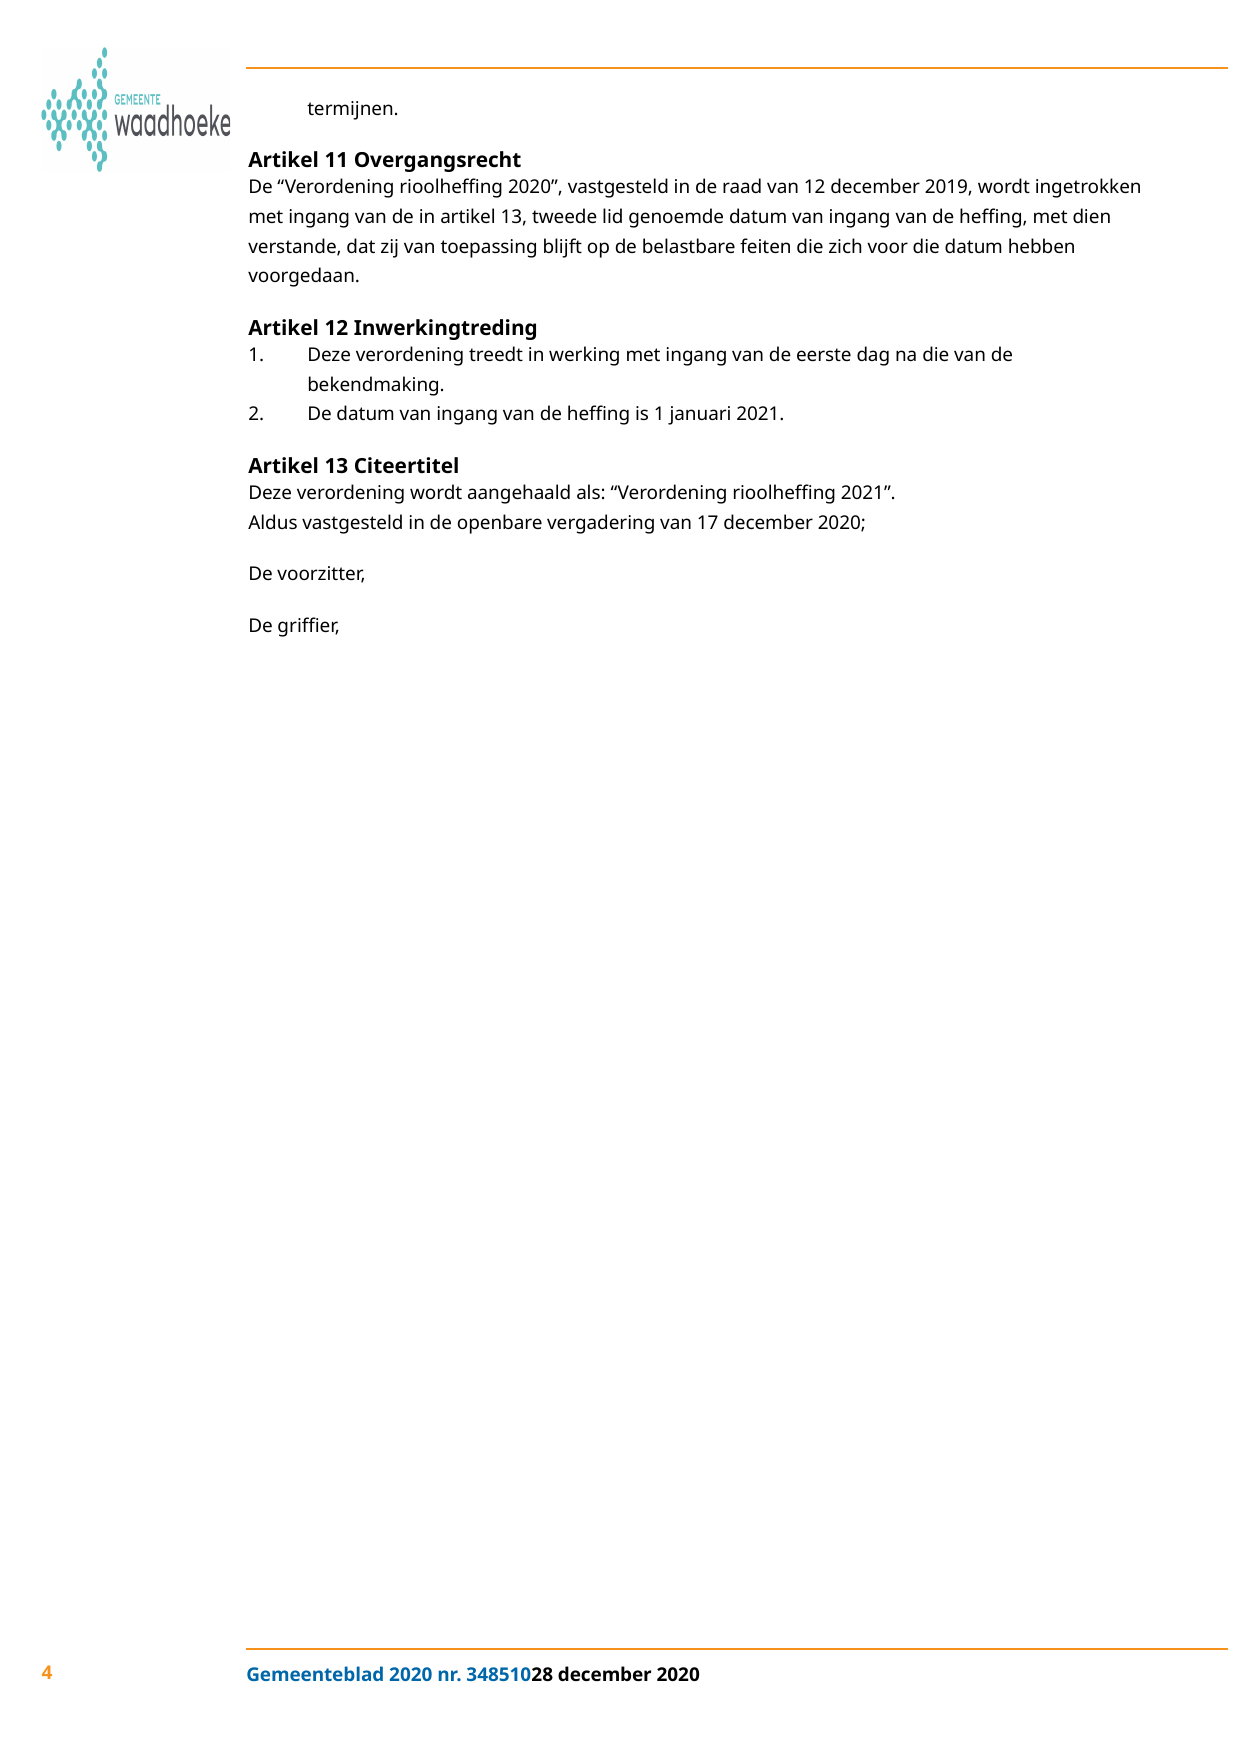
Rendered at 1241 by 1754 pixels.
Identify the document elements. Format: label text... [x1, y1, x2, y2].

text De griffier, [248, 612, 1152, 637]
list Deze verordening treedt in werking met ingang van de eerste dag na die van de bekendmaking. [248, 341, 1152, 397]
list termijnen. [248, 95, 1152, 121]
text Deze verordening wordt aangehaald als: “Verordening rioolheffing 2021”. [248, 479, 1152, 505]
text Artikel 11 Overgangsrecht [248, 145, 1152, 174]
text De “Verordening rioolheffing 2020”, vastgesteld in de raad van 12 december 2019, wordt ingetrokken met ingang van de in artikel 13, tweede lid genoemde datum van ingang van de heffing, met dien verstande, dat zij van toepassing blijft op de belastbare feiten die zich voor die datum hebben voorgedaan. [248, 174, 1152, 288]
picture [41, 47, 231, 172]
text Artikel 13 Citeertitel [248, 451, 1152, 479]
list De datum van ingang van de heffing is 1 januari 2021. [248, 400, 1152, 426]
text Artikel 12 Inwerkingtreding [248, 313, 1152, 341]
text De voorzitter, [248, 560, 1152, 586]
text Aldus vastgesteld in de openbare vergadering van 17 december 2020; [248, 509, 1152, 534]
